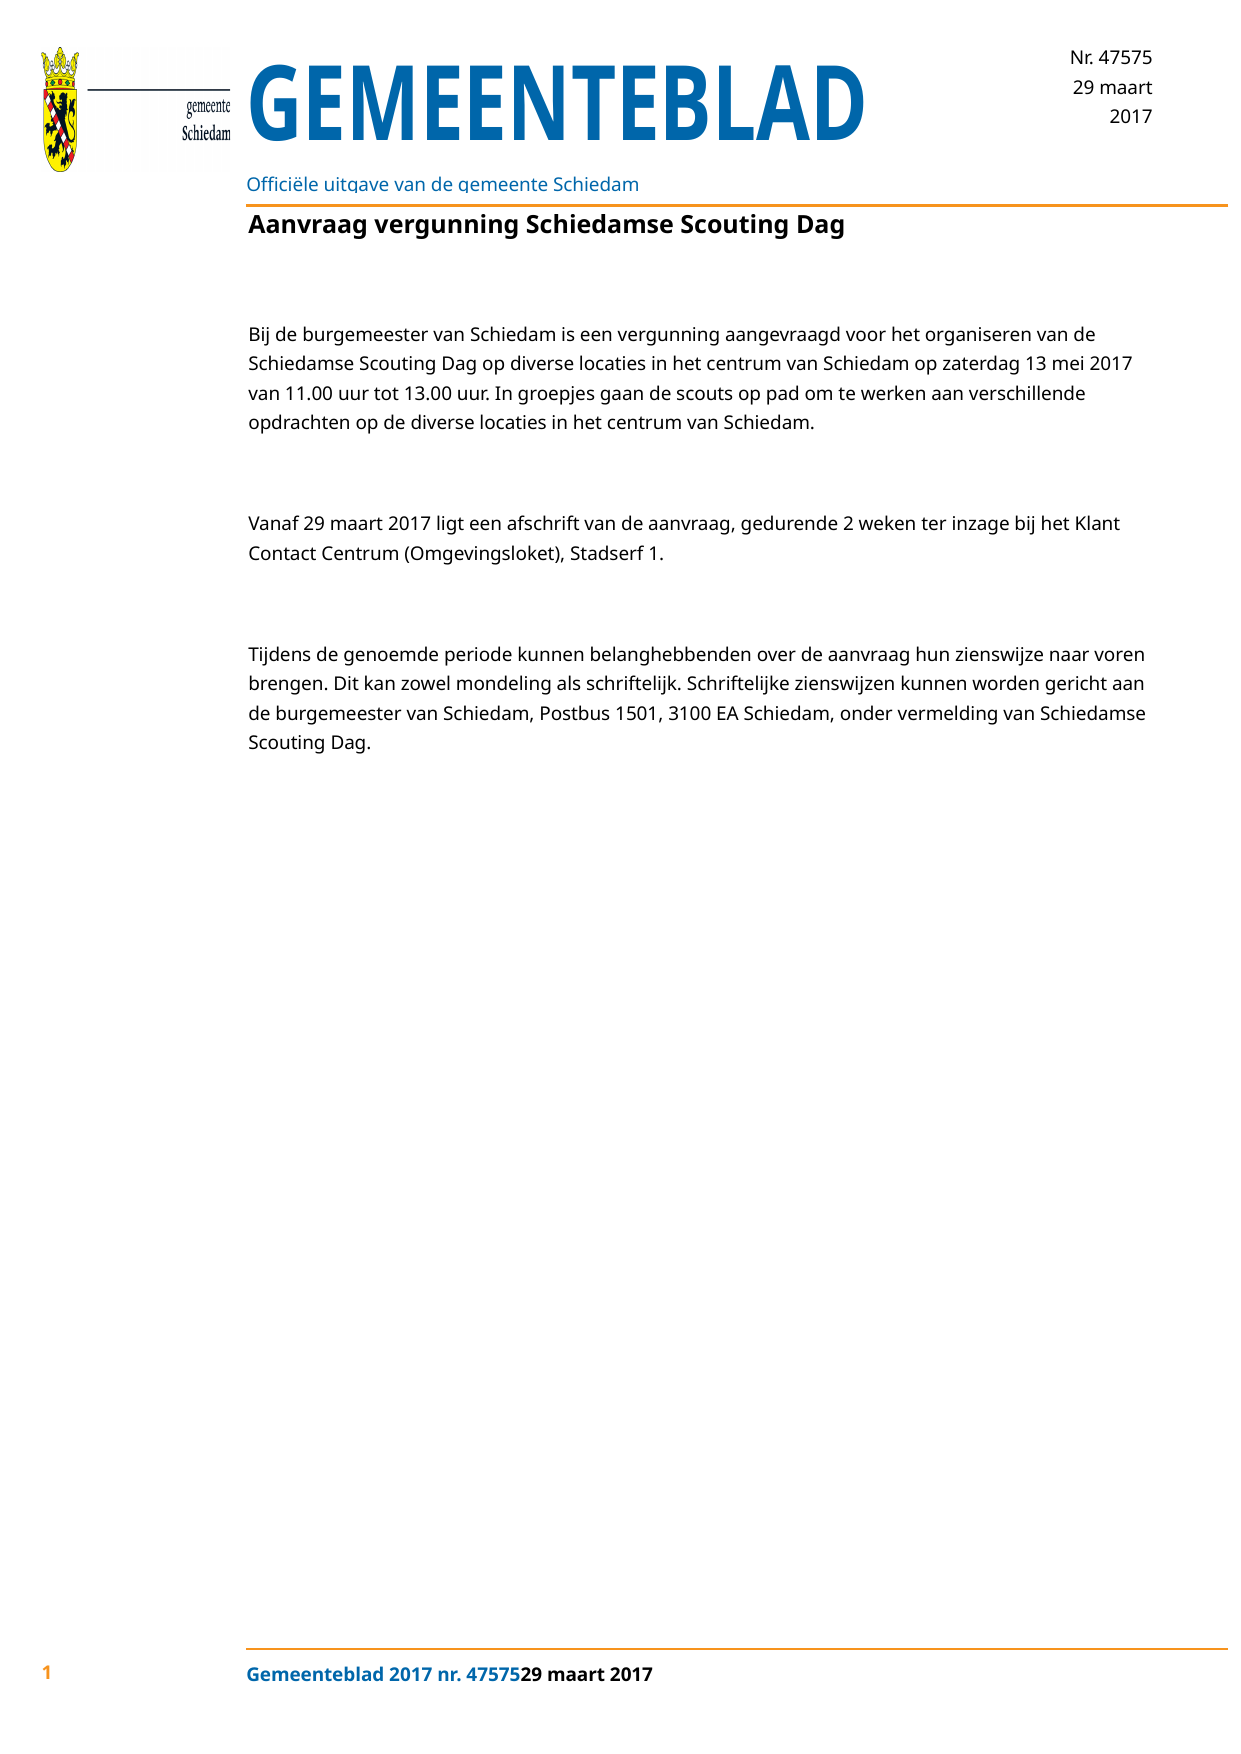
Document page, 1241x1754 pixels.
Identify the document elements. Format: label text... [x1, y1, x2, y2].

text Bij de burgemeester van Schiedam is een vergunning aangevraagd voor het organiseren van de Schiedamse Scouting Dag op diverse locaties in het centrum van Schiedam op zaterdag 13 mei 2017 van 11.00 uur tot 13.00 uur. In groepjes gaan de scouts op pad om te werken aan verschillende opdrachten op de diverse locaties in het centrum van Schiedam. [248, 321, 1152, 435]
text Tijdens de genoemde periode kunnen belanghebbenden over de aanvraag hun zienswijze naar voren brengen. Dit kan zowel mondeling als schriftelijk. Schriftelijke zienswijzen kunnen worden gericht aan de burgemeester van Schiedam, Postbus 1501, 3100 EA Schiedam, onder vermelding van Schiedamse Scouting Dag. [248, 641, 1152, 755]
text Vanaf 29 maart 2017 ligt een afschrift van de aanvraag, gedurende 2 weken ter inzage bij het Klant Contact Centrum (Omgevingsloket), Stadserf 1. [248, 510, 1152, 566]
picture [41, 47, 231, 172]
text Aanvraag vergunning Schiedamse Scouting Dag [248, 207, 1152, 241]
